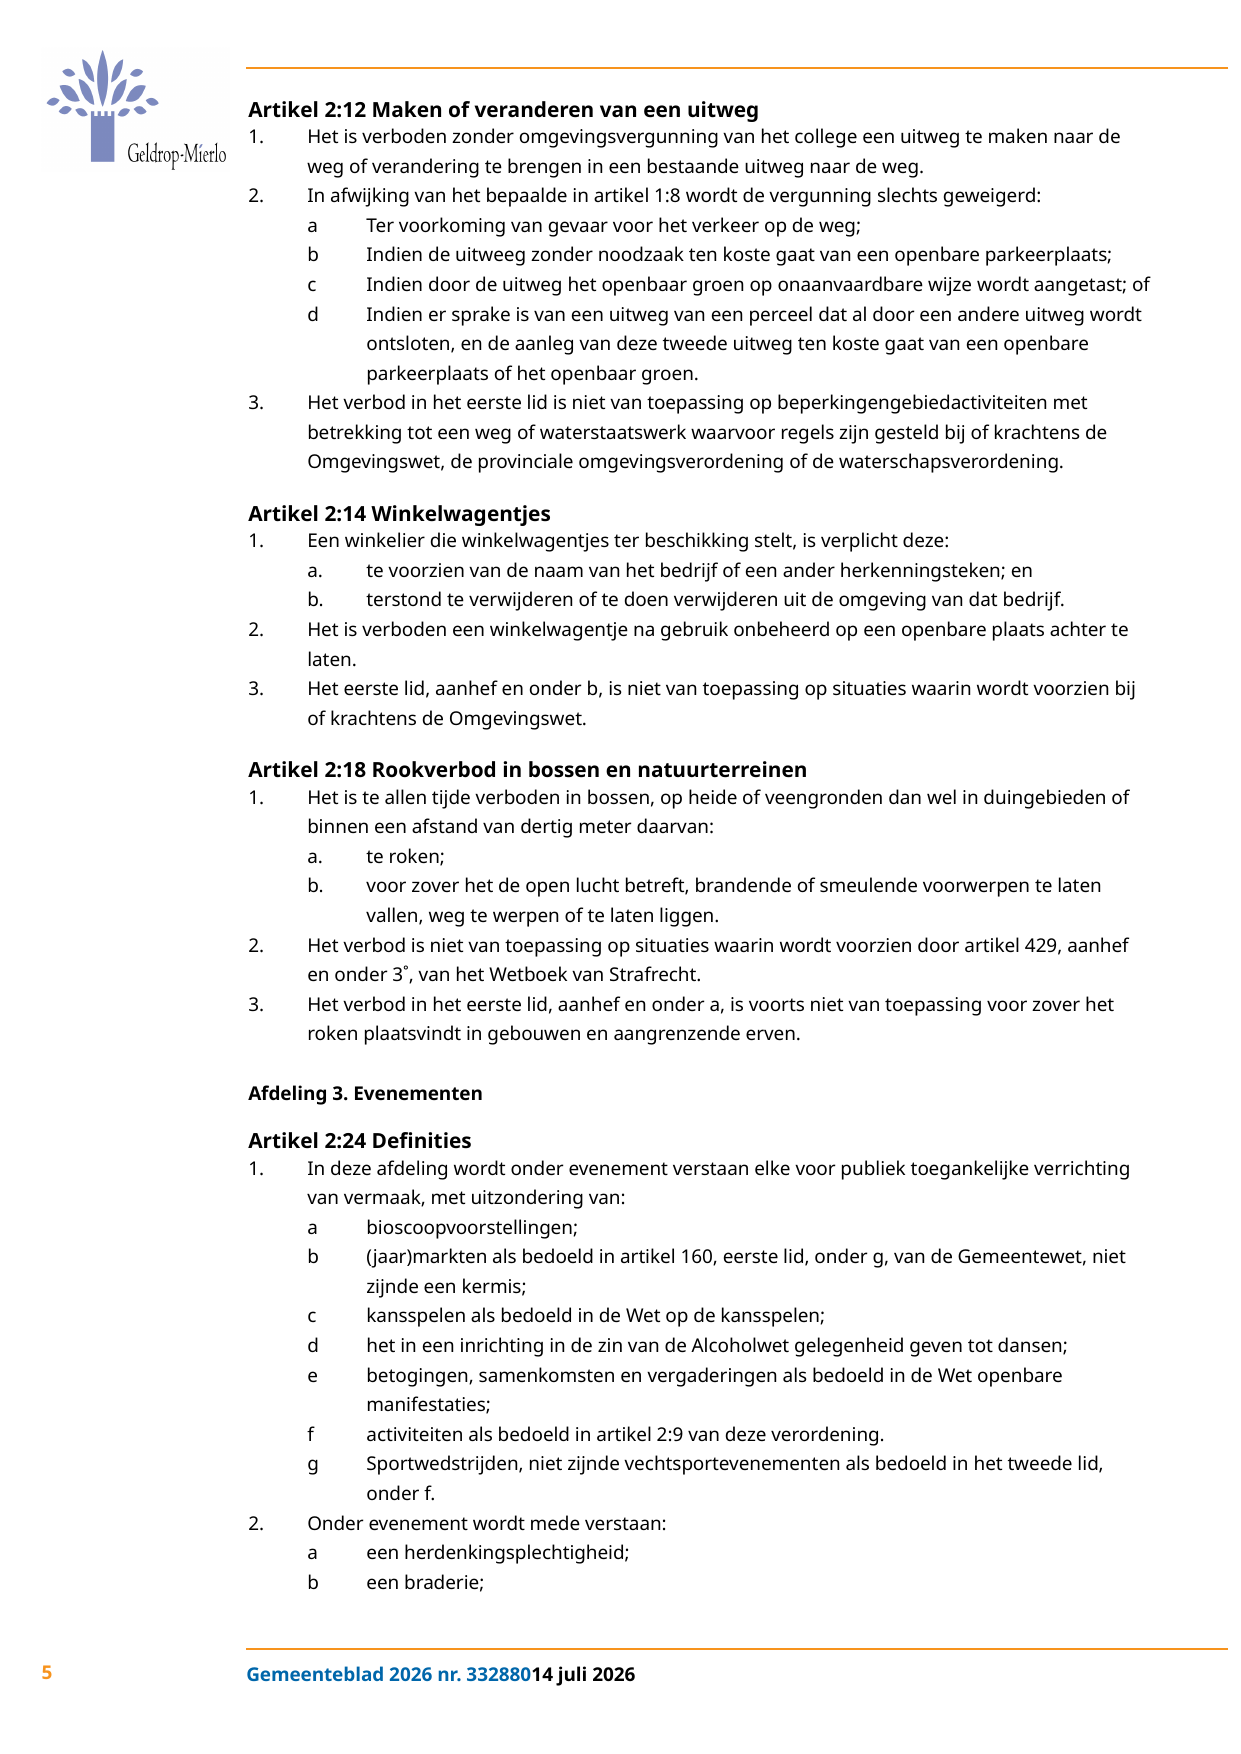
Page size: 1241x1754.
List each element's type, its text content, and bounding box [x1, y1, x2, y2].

list een braderie; [307, 1569, 1152, 1594]
list Sportwedstrijden, niet zijnde vechtsportevenementen als bedoeld in het tweede lid, onder f. [307, 1451, 1152, 1506]
list Het is verboden een winkelwagentje na gebruik onbeheerd op een openbare plaats achter te laten. [248, 616, 1152, 672]
list bioscoopvoorstellingen; [307, 1214, 1152, 1239]
list Het verbod is niet van toepassing op situaties waarin wordt voorzien door artikel 429, aanhef en onder 3˚, van het Wetboek van Strafrecht. [248, 932, 1152, 987]
list Het verbod in het eerste lid, aanhef en onder a, is voorts niet van toepassing voor zover het roken plaatsvindt in gebouwen en aangrenzende erven. [248, 991, 1152, 1046]
picture [41, 47, 231, 172]
list In afwijking van het bepaalde in artikel 1:8 wordt de vergunning slechts geweigerd: [248, 182, 1152, 208]
text Artikel 2:12 Maken of veranderen van een uitweg [248, 95, 1152, 123]
text Afdeling 3. Evenementen [248, 1080, 1152, 1105]
list Onder evenement wordt mede verstaan: [248, 1510, 1152, 1535]
list kansspelen als bedoeld in de Wet op de kansspelen; [307, 1303, 1152, 1328]
list Ter voorkoming van gevaar voor het verkeer op de weg; [307, 212, 1152, 238]
list Indien er sprake is van een uitweg van een perceel dat al door een andere uitweg wordt ontsloten, en de aanleg van deze tweede uitweg ten koste gaat van een openbare parkeerplaats of het openbaar groen. [307, 301, 1152, 386]
list voor zover het de open lucht betreft, brandende of smeulende voorwerpen te laten vallen, weg te werpen of te laten liggen. [307, 873, 1152, 928]
list Het verbod in het eerste lid is niet van toepassing op beperkingengebiedactiviteiten met betrekking tot een weg of waterstaatswerk waarvoor regels zijn gesteld bij of krachtens de Omgevingswet, de provinciale omgevingsverordening of de waterschapsverordening. [248, 389, 1152, 474]
list betogingen, samenkomsten en vergaderingen als bedoeld in de Wet openbare manifestaties; [307, 1362, 1152, 1417]
list (jaar)markten als bedoeld in artikel 160, eerste lid, onder g, van de Gemeentewet, niet zijnde een kermis; [307, 1243, 1152, 1299]
list Indien de uitweeg zonder noodzaak ten koste gaat van een openbare parkeerplaats; [307, 242, 1152, 267]
list Het eerste lid, aanhef en onder b, is niet van toepassing op situaties waarin wordt voorzien bij of krachtens de Omgevingswet. [248, 675, 1152, 731]
list te voorzien van de naam van het bedrijf of een ander herkenningsteken; en [307, 557, 1152, 583]
list activiteiten als bedoeld in artikel 2:9 van deze verordening. [307, 1421, 1152, 1447]
list terstond te verwijderen of te doen verwijderen uit de omgeving van dat bedrijf. [307, 587, 1152, 612]
text Artikel 2:14 Winkelwagentjes [248, 499, 1152, 527]
list te roken; [307, 843, 1152, 869]
list In deze afdeling wordt onder evenement verstaan elke voor publiek toegankelijke verrichting van vermaak, met uitzondering van: [248, 1155, 1152, 1210]
list Indien door de uitweg het openbaar groen op onaanvaardbare wijze wordt aangetast; of [307, 271, 1152, 297]
list Het is te allen tijde verboden in bossen, op heide of veengronden dan wel in duingebieden of binnen een afstand van dertig meter daarvan: [248, 784, 1152, 839]
text Artikel 2:18 Rookverbod in bossen en natuurterreinen [248, 755, 1152, 784]
list het in een inrichting in de zin van de Alcoholwet gelegenheid geven tot dansen; [307, 1332, 1152, 1358]
list Het is verboden zonder omgevingsvergunning van het college een uitweg te maken naar de weg of verandering te brengen in een bestaande uitweg naar de weg. [248, 123, 1152, 178]
text Artikel 2:24 Definities [248, 1126, 1152, 1155]
list een herdenkingsplechtigheid; [307, 1539, 1152, 1565]
list Een winkelier die winkelwagentjes ter beschikking stelt, is verplicht deze: [248, 527, 1152, 553]
